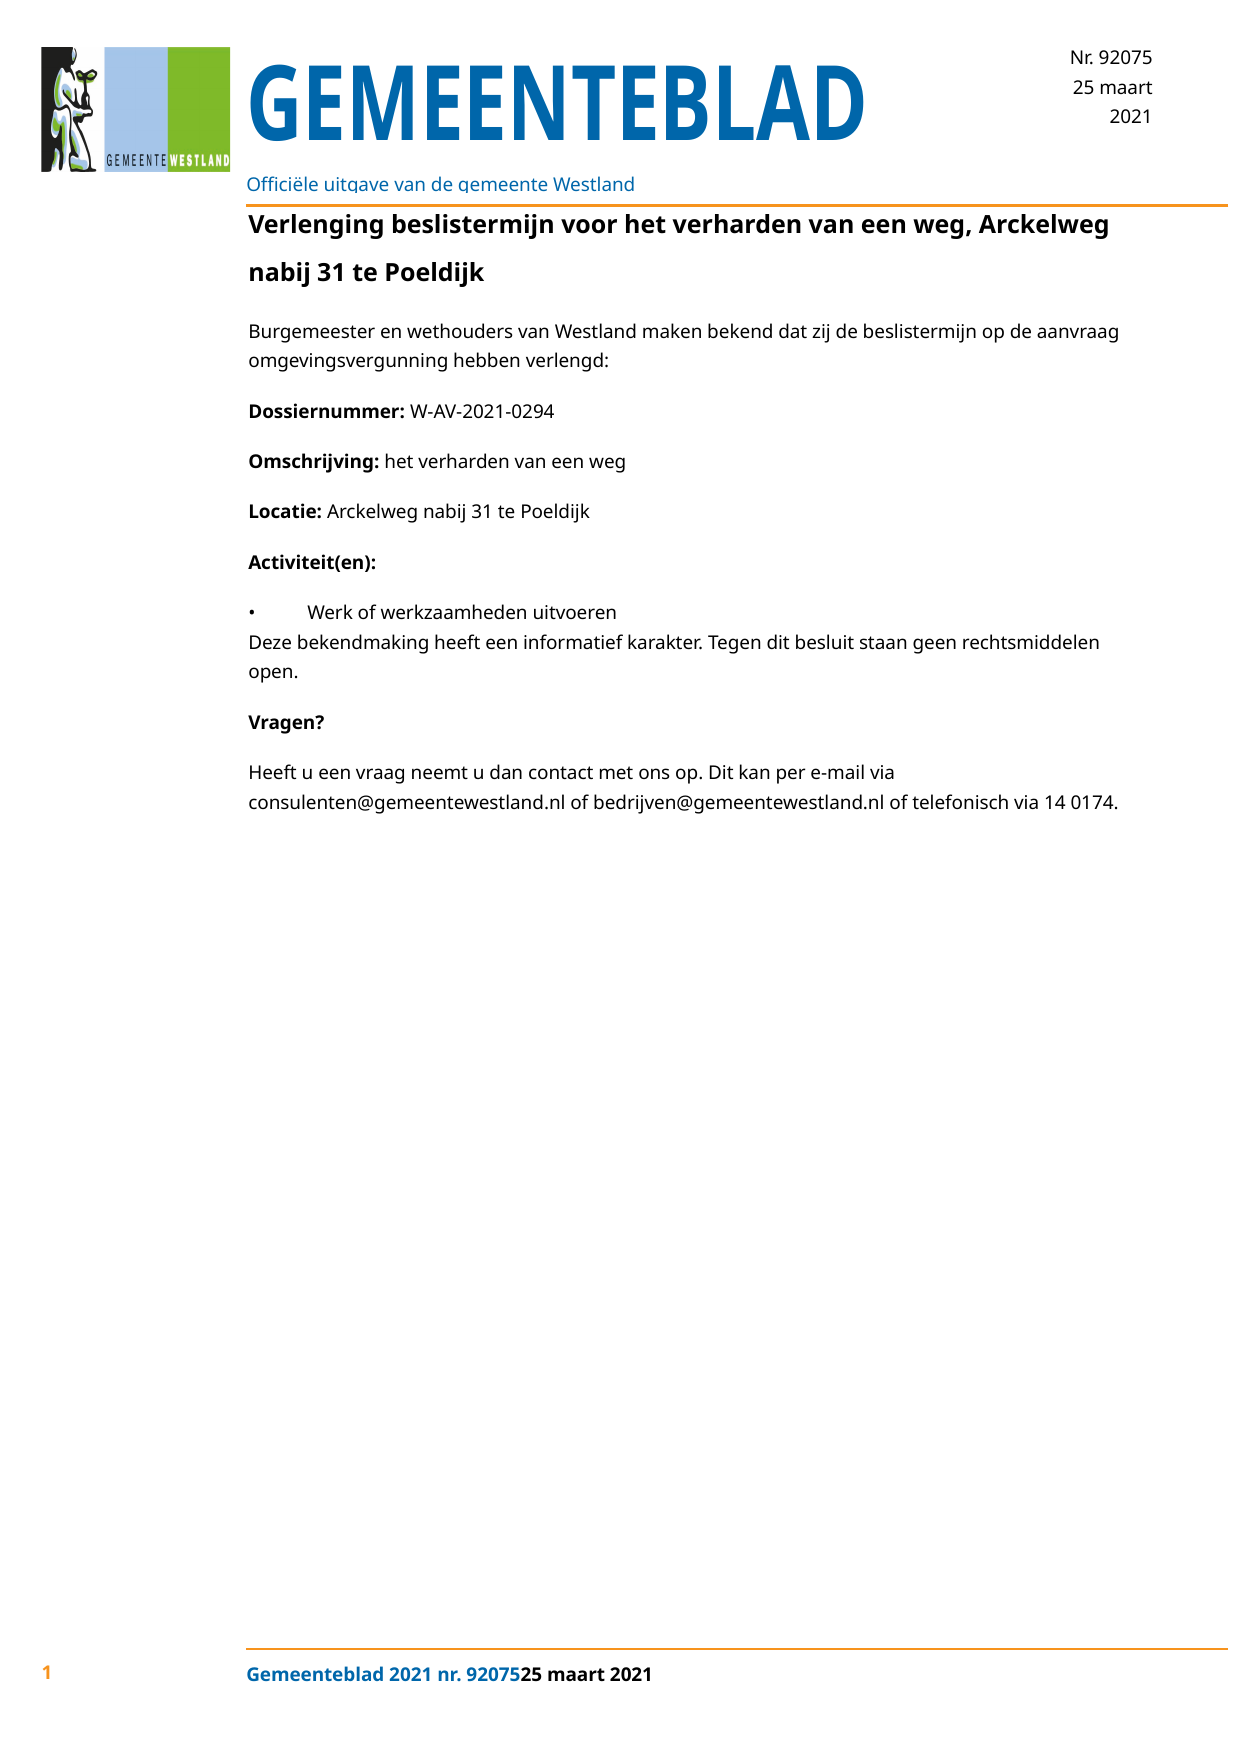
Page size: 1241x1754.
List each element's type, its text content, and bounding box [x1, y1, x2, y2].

text Omschrijving: het verharden van een weg [248, 448, 1152, 474]
text Activiteit(en): [248, 549, 1152, 575]
text Verlenging beslistermijn voor het verharden van een weg, Arckelweg nabij 31 te Poeldijk [248, 207, 1152, 288]
text Burgemeester en wethouders van Westland maken bekend dat zij de beslistermijn op de aanvraag omgevingsvergunning hebben verlengd: [248, 318, 1152, 373]
picture [41, 47, 231, 172]
text Vragen? [248, 709, 1152, 735]
text Dossiernummer: W-AV-2021-0294 [248, 398, 1152, 424]
text Deze bekendmaking heeft een informatief karakter. Tegen dit besluit staan geen rechtsmiddelen open. [248, 629, 1152, 684]
text Locatie: Arckelweg nabij 31 te Poeldijk [248, 499, 1152, 524]
list Werk of werkzaamheden uitvoeren [248, 599, 1152, 625]
text Heeft u een vraag neemt u dan contact met ons op. Dit kan per e-mail via consulenten@gemeentewestland.nl of bedrijven@gemeentewestland.nl of telefonisch via 14 0174. [248, 759, 1152, 815]
